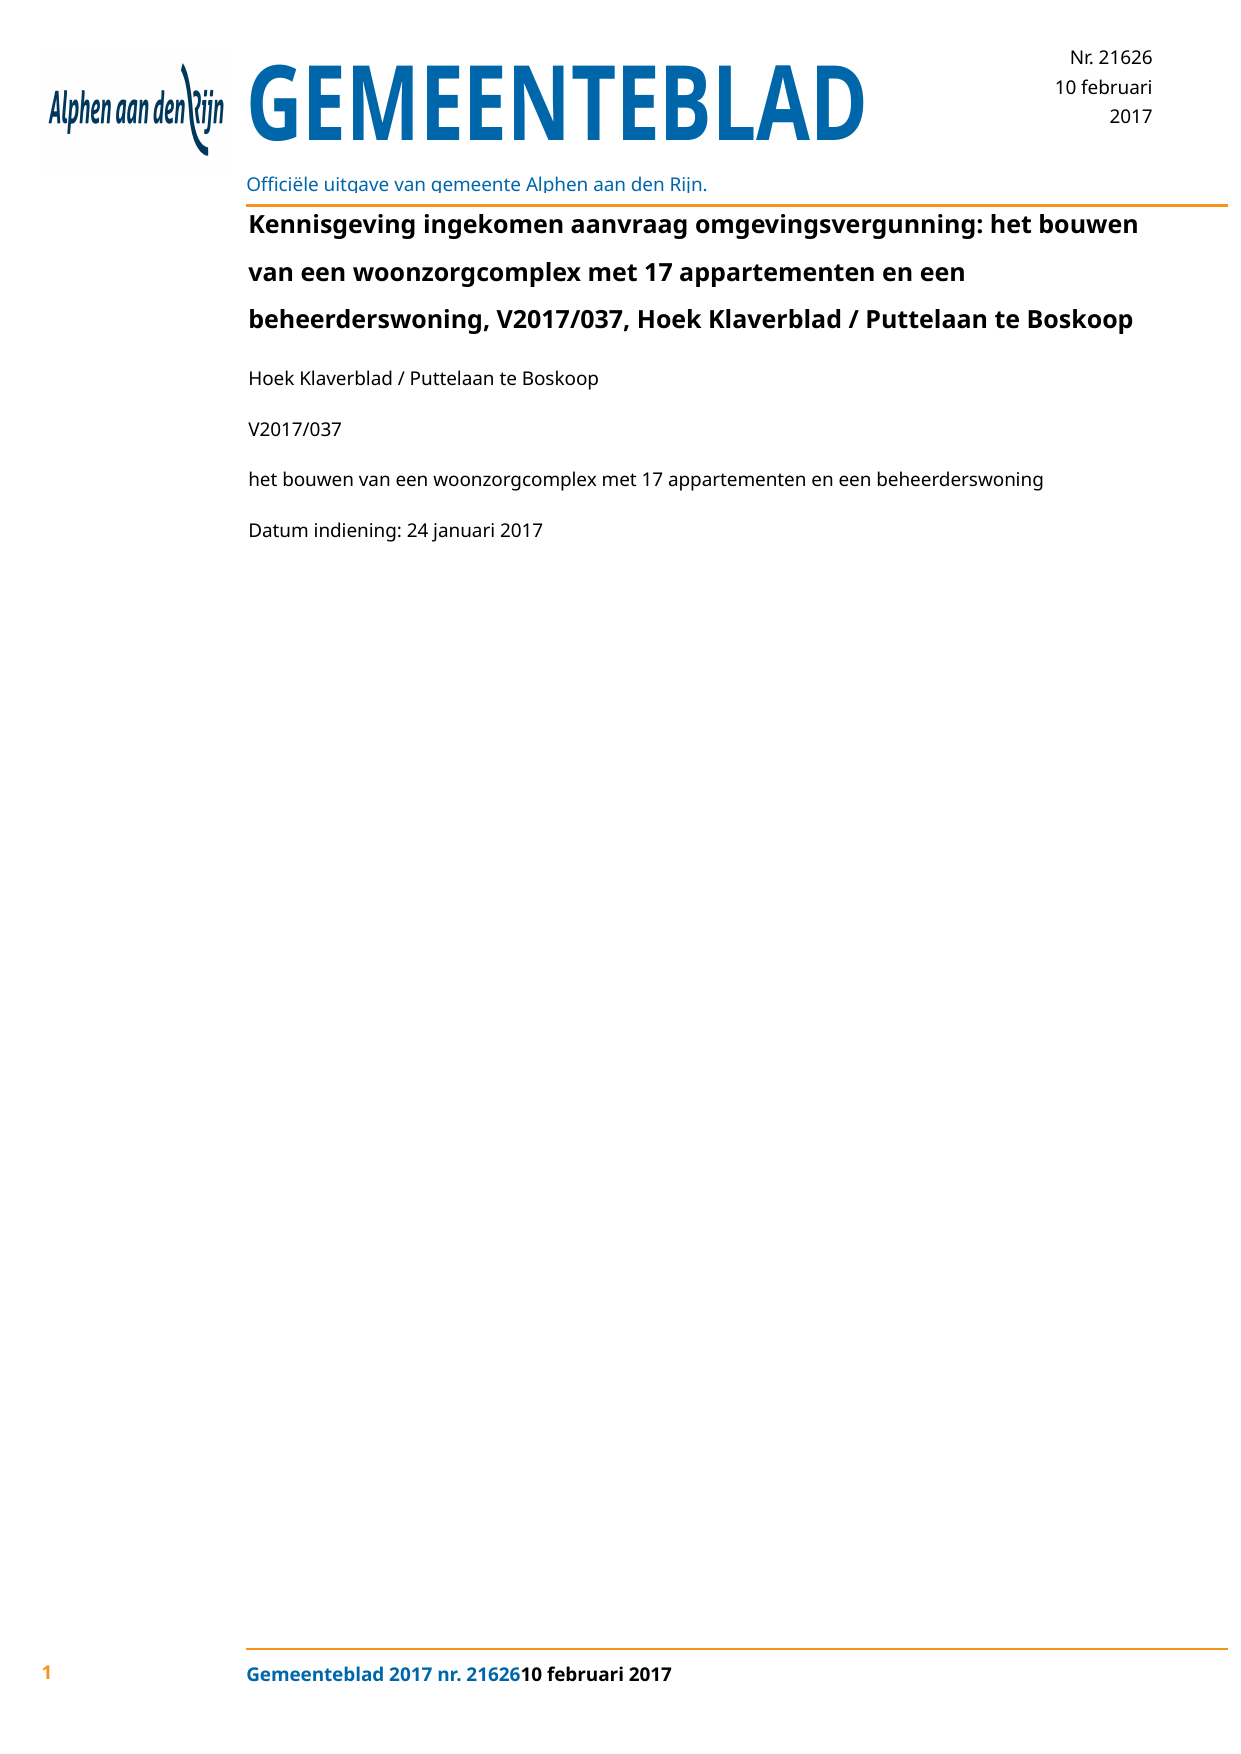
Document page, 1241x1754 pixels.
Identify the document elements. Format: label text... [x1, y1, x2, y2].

text Datum indiening: 24 januari 2017 [248, 517, 1152, 542]
picture [41, 47, 231, 172]
text Hoek Klaverblad / Puttelaan te Boskoop [248, 366, 1152, 391]
text Kennisgeving ingekomen aanvraag omgevingsvergunning: het bouwen van een woonzorgcomplex met 17 appartementen en een beheerderswoning, V2017/037, Hoek Klaverblad / Puttelaan te Boskoop [248, 207, 1152, 336]
text het bouwen van een woonzorgcomplex met 17 appartementen en een beheerderswoning [248, 466, 1152, 492]
text V2017/037 [248, 416, 1152, 442]
